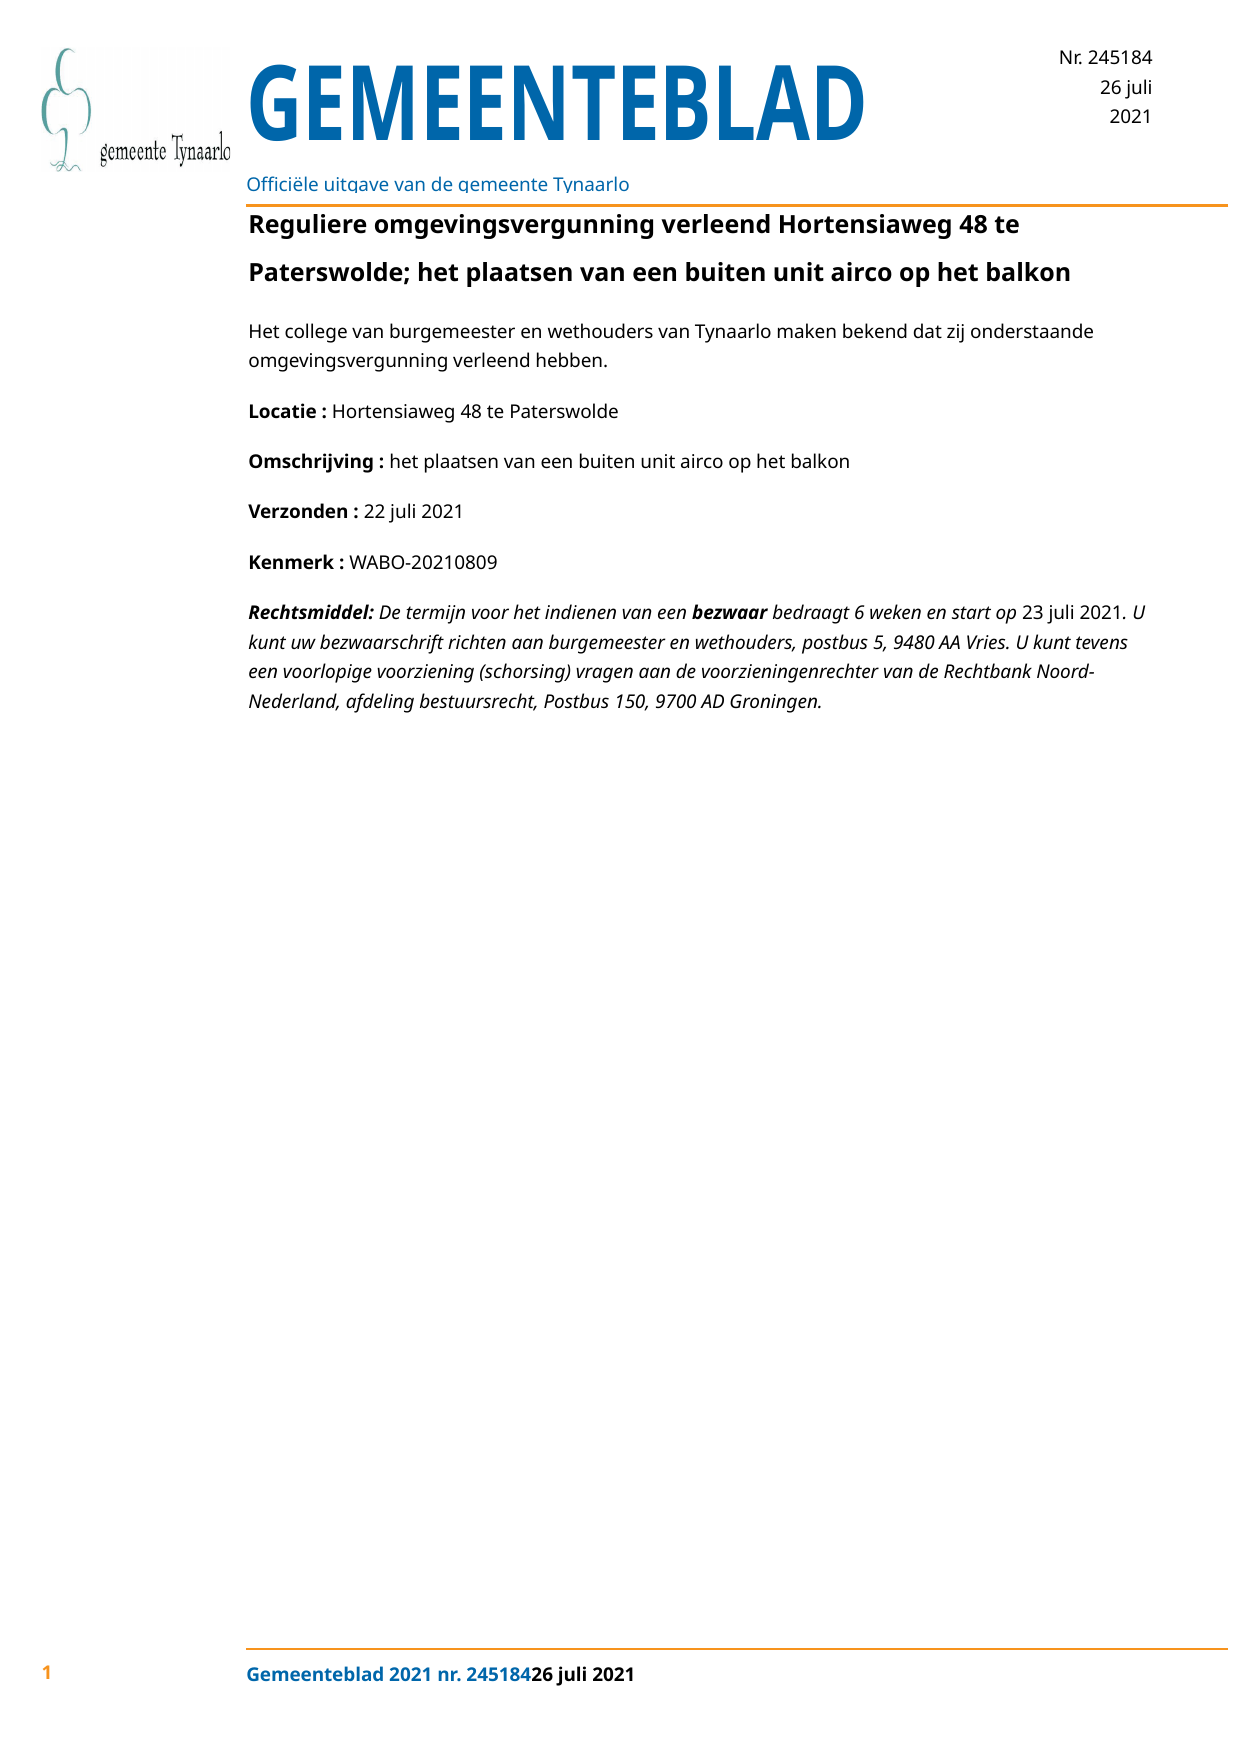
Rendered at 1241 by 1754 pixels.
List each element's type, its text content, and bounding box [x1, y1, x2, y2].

text Kenmerk : WABO-20210809 [248, 549, 1152, 575]
text Verzonden : 22 juli 2021 [248, 499, 1152, 524]
text Reguliere omgevingsvergunning verleend Hortensiaweg 48 te Paterswolde; het plaatsen van een buiten unit airco op het balkon [248, 207, 1152, 288]
text Locatie : Hortensiaweg 48 te Paterswolde [248, 398, 1152, 424]
text Rechtsmiddel: De termijn voor het indienen van een bezwaar bedraagt 6 weken en start op 23 juli 2021. U kunt uw bezwaarschrift richten aan burgemeester en wethouders, postbus 5, 9480 AA Vries. U kunt tevens een voorlopige voorziening (schorsing) vragen aan de voorzieningenrechter van de Rechtbank Noord-Nederland, afdeling bestuursrecht, Postbus 150, 9700 AD Groningen. [248, 599, 1152, 714]
picture [41, 47, 231, 172]
text Omschrijving : het plaatsen van een buiten unit airco op het balkon [248, 448, 1152, 474]
text Het college van burgemeester en wethouders van Tynaarlo maken bekend dat zij onderstaande omgevingsvergunning verleend hebben. [248, 318, 1152, 373]
